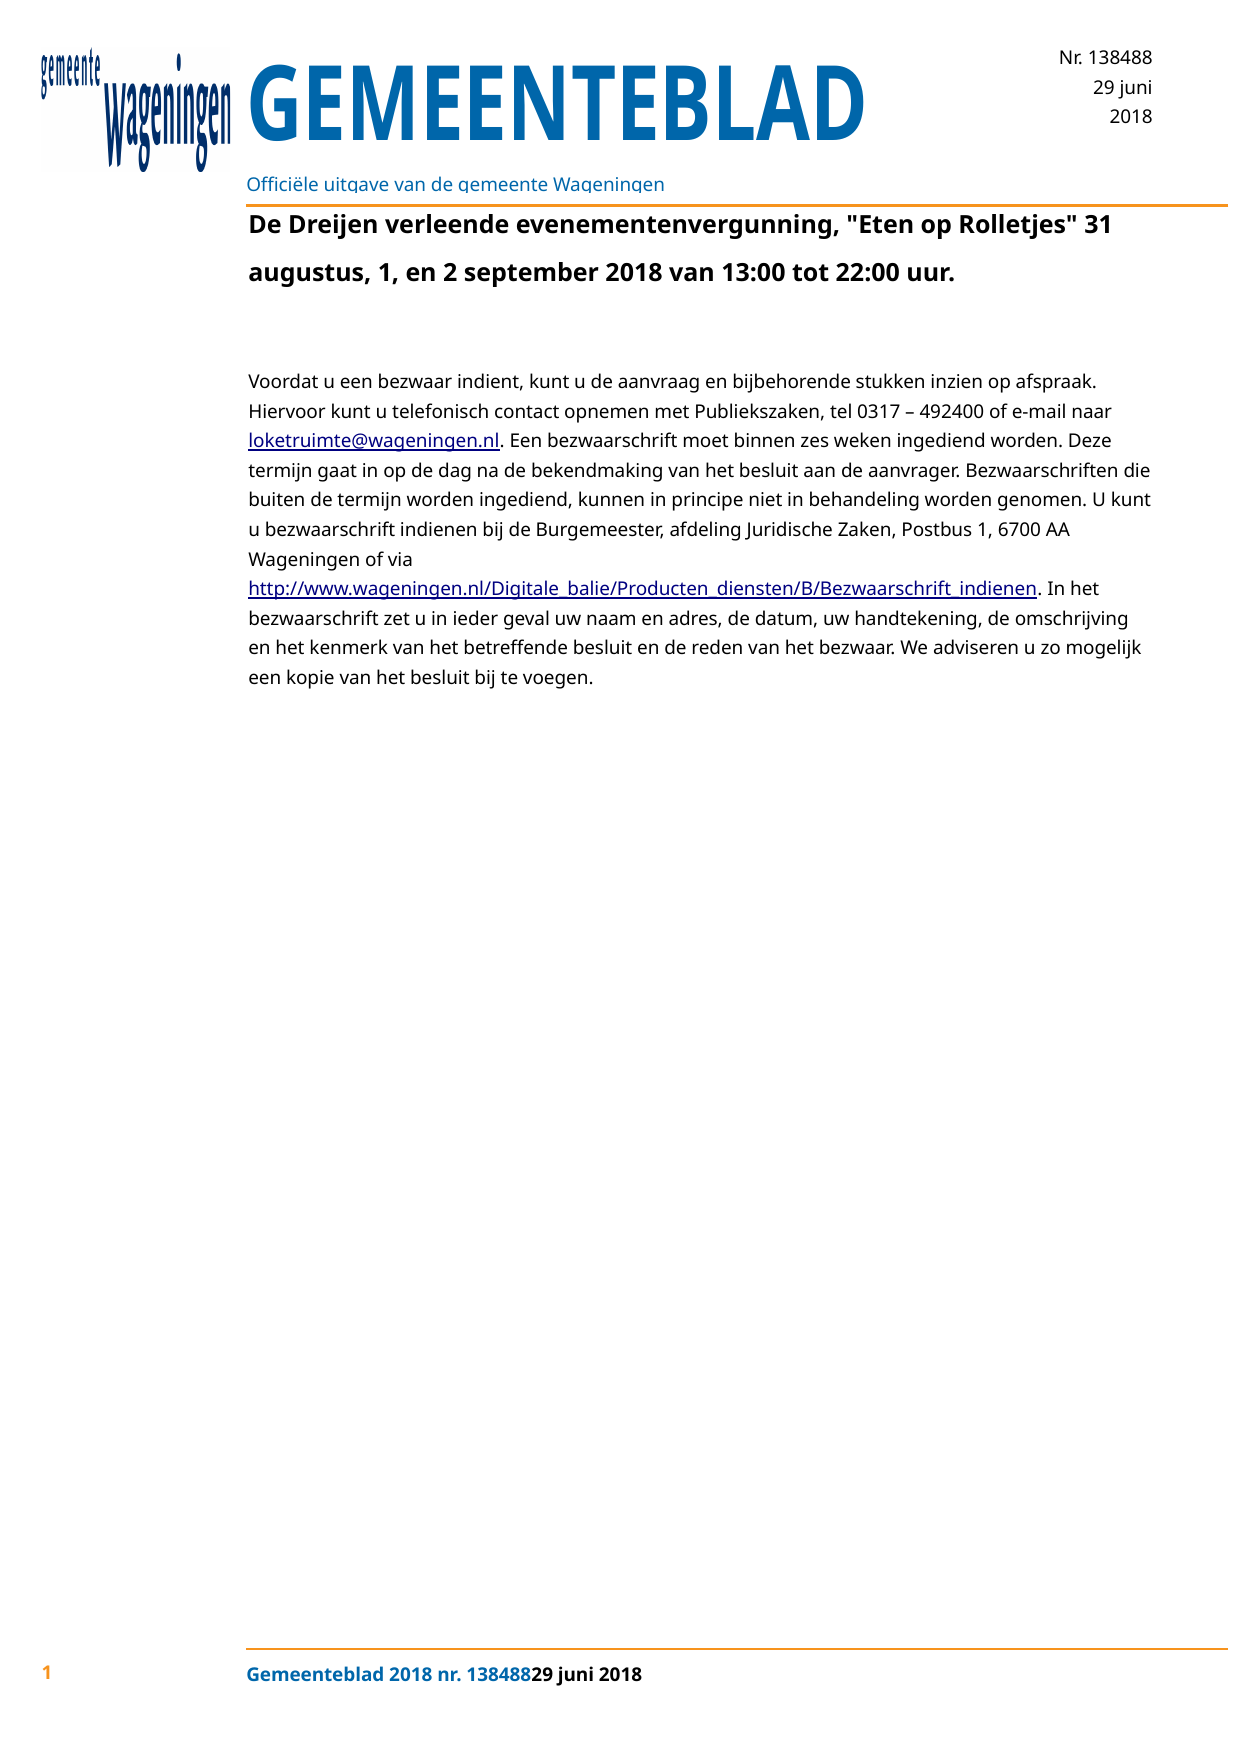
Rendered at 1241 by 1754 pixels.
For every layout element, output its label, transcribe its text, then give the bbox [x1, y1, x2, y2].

text De Dreijen verleende evenementenvergunning, "Eten op Rolletjes" 31 augustus, 1, en 2 september 2018 van 13:00 tot 22:00 uur. [248, 207, 1152, 288]
text Voordat u een bezwaar indient, kunt u de aanvraag en bijbehorende stukken inzien op afspraak. Hiervoor kunt u telefonisch contact opnemen met Publiekszaken, tel 0317 – 492400 of e-mail naar loketruimte@wageningen.nl. Een bezwaarschrift moet binnen zes weken ingediend worden. Deze termijn gaat in op de dag na de bekendmaking van het besluit aan de aanvrager. Bezwaarschriften die buiten de termijn worden ingediend, kunnen in principe niet in behandeling worden genomen. U kunt u bezwaarschrift indienen bij de Burgemeester, afdeling Juridische Zaken, Postbus 1, 6700 AA Wageningen of via http://www.wageningen.nl/Digitale_balie/Producten_diensten/B/Bezwaarschrift_indienen. In het bezwaarschrift zet u in ieder geval uw naam en adres, de datum, uw handtekening, de omschrijving en het kenmerk van het betreffende besluit en de reden van het bezwaar. We adviseren u zo mogelijk een kopie van het besluit bij te voegen. [248, 368, 1152, 690]
picture [41, 47, 231, 172]
